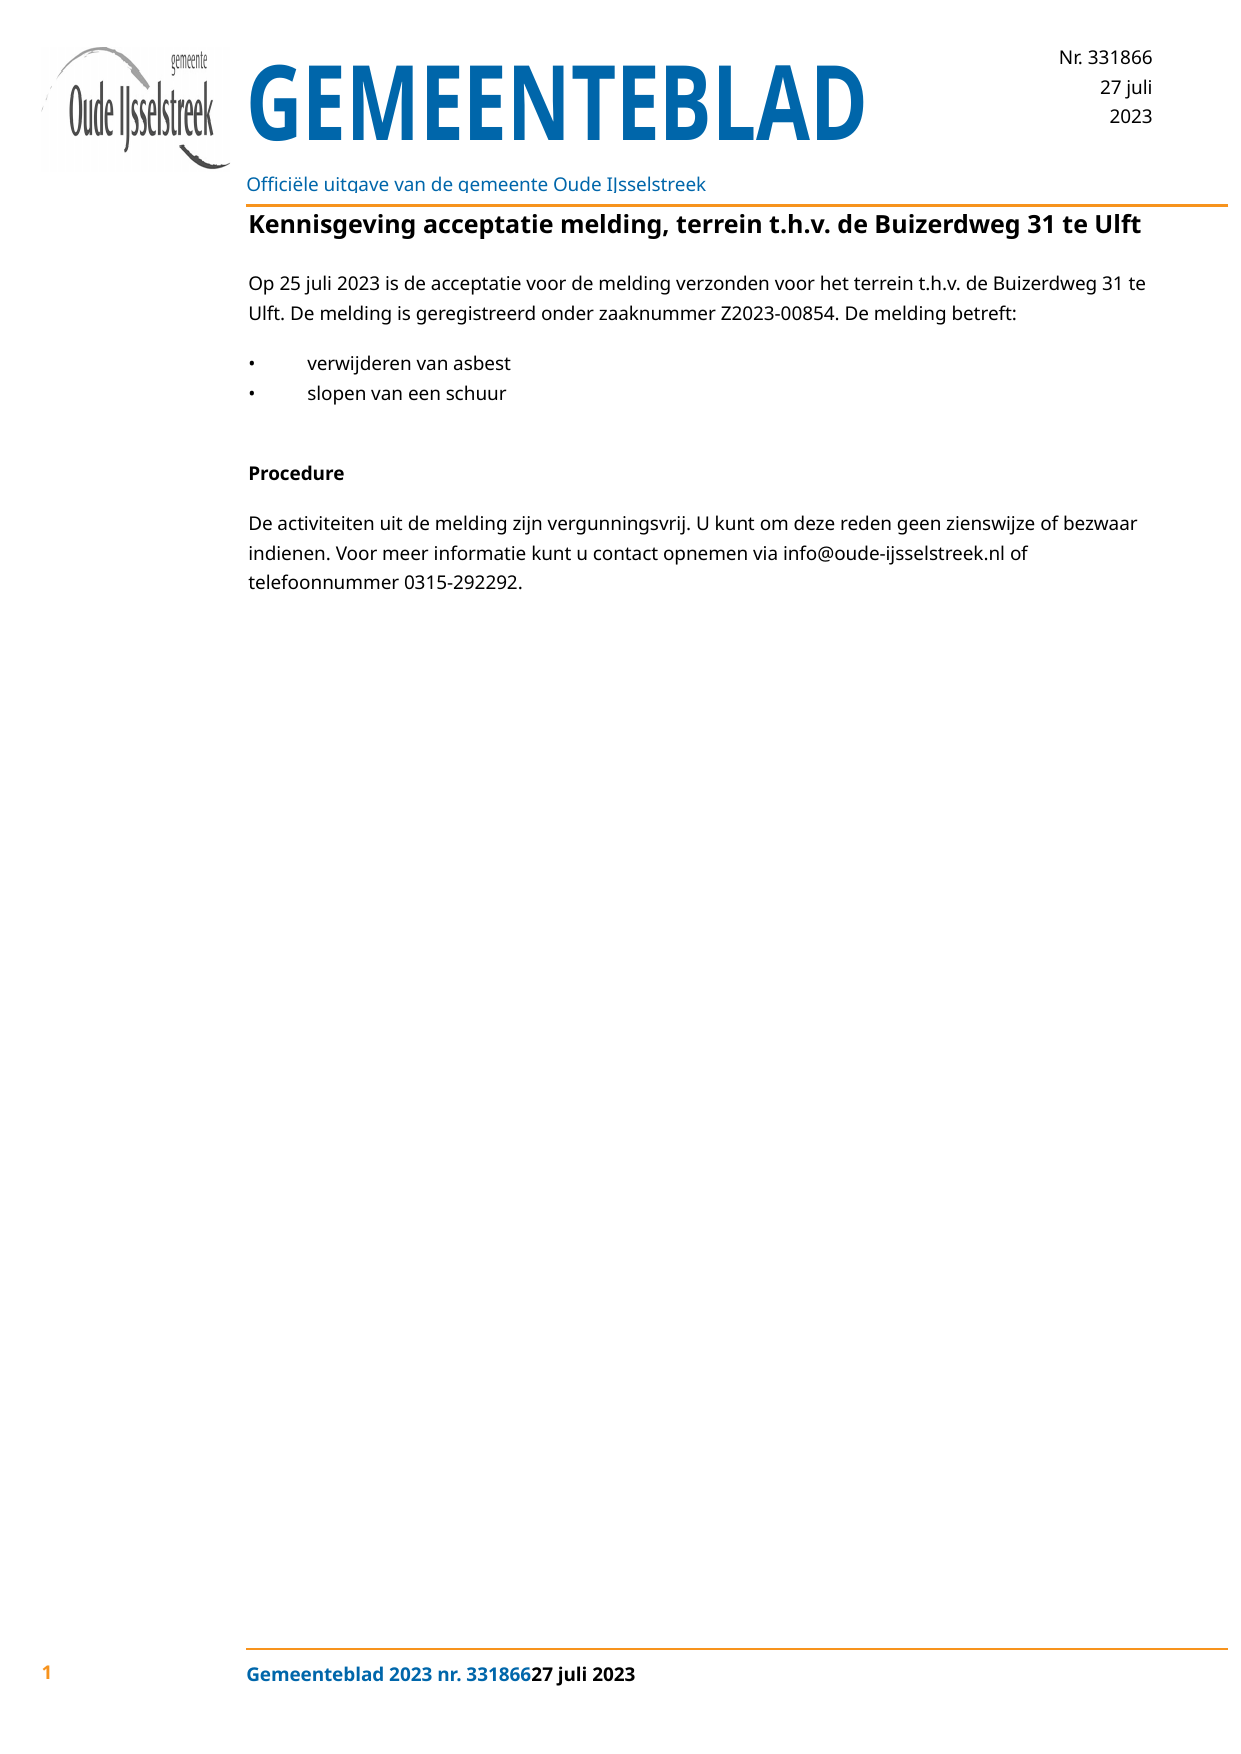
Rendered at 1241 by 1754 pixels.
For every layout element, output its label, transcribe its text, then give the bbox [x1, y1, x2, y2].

text Procedure [248, 460, 1152, 486]
text Kennisgeving acceptatie melding, terrein t.h.v. de Buizerdweg 31 te Ulft [248, 207, 1152, 241]
text De activiteiten uit de melding zijn vergunningsvrij. U kunt om deze reden geen zienswijze of bezwaar indienen. Voor meer informatie kunt u contact opnemen via info@oude-ijsselstreek.nl of telefoonnummer 0315-292292. [248, 510, 1152, 595]
list verwijderen van asbest [248, 350, 1152, 376]
text Op 25 juli 2023 is de acceptatie voor de melding verzonden voor het terrein t.h.v. de Buizerdweg 31 te Ulft. De melding is geregistreerd onder zaaknummer Z2023-00854. De melding betreft: [248, 270, 1152, 326]
list slopen van een schuur [248, 380, 1152, 406]
picture [41, 47, 231, 172]
